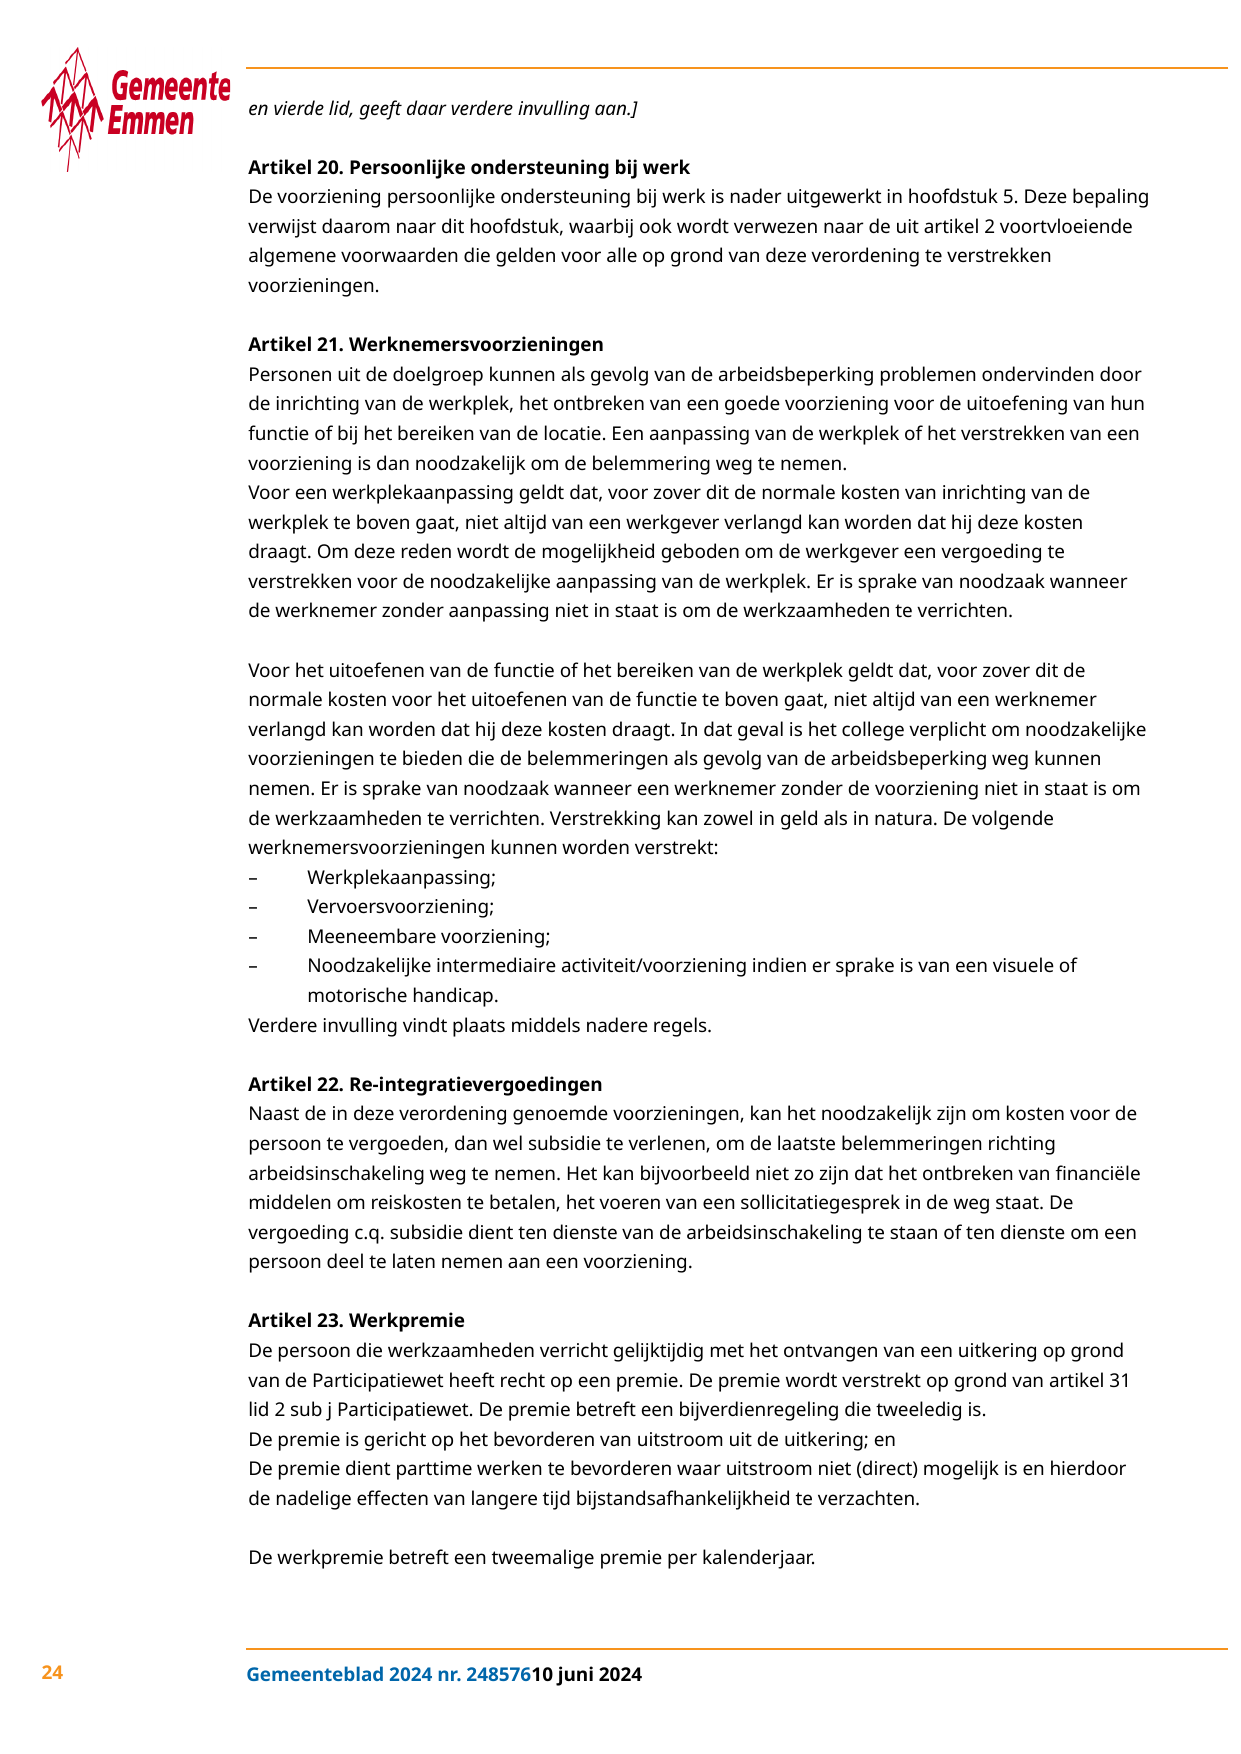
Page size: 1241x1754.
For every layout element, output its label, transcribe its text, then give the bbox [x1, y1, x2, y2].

text De werkpremie betreft een tweemalige premie per kalenderjaar. [248, 1544, 1152, 1570]
list Meeneembare voorziening; [248, 923, 1152, 949]
text De persoon die werkzaamheden verricht gelijktijdig met het ontvangen van een uitkering op grond van de Participatiewet heeft recht op een premie. De premie wordt verstrekt op grond van artikel 31 lid 2 sub j Participatiewet. De premie betreft een bijverdienregeling die tweeledig is. [248, 1337, 1152, 1422]
text en vierde lid, geeft daar verdere invulling aan.] [248, 95, 1152, 121]
text Artikel 21. Werknemersvoorzieningen [248, 331, 1152, 357]
text Personen uit de doelgroep kunnen als gevolg van de arbeidsbeperking problemen ondervinden door de inrichting van de werkplek, het ontbreken van een goede voorziening voor de uitoefening van hun functie of bij het bereiken van de locatie. Een aanpassing van de werkplek of het verstrekken van een voorziening is dan noodzakelijk om de belemmering weg te nemen. [248, 361, 1152, 476]
text Naast de in deze verordening genoemde voorzieningen, kan het noodzakelijk zijn om kosten voor de persoon te vergoeden, dan wel subsidie te verlenen, om de laatste belemmeringen richting arbeidsinschakeling weg te nemen. Het kan bijvoorbeeld niet zo zijn dat het ontbreken van financiële middelen om reiskosten te betalen, het voeren van een sollicitatiegesprek in de weg staat. De vergoeding c.q. subsidie dient ten dienste van de arbeidsinschakeling te staan of ten dienste om een persoon deel te laten nemen aan een voorziening. [248, 1101, 1152, 1274]
picture [41, 47, 231, 172]
text De voorziening persoonlijke ondersteuning bij werk is nader uitgewerkt in hoofdstuk 5. Deze bepaling verwijst daarom naar dit hoofdstuk, waarbij ook wordt verwezen naar de uit artikel 2 voortvloeiende algemene voorwaarden die gelden voor alle op grond van deze verordening te verstrekken voorzieningen. [248, 183, 1152, 298]
list Vervoersvoorziening; [248, 893, 1152, 919]
text Artikel 22. Re-integratievergoedingen [248, 1071, 1152, 1097]
text Verdere invulling vindt plaats middels nadere regels. [248, 1012, 1152, 1038]
text Voor het uitoefenen van de functie of het bereiken van de werkplek geldt dat, voor zover dit de normale kosten voor het uitoefenen van de functie te boven gaat, niet altijd van een werknemer verlangd kan worden dat hij deze kosten draagt. In dat geval is het college verplicht om noodzakelijke voorzieningen te bieden die de belemmeringen als gevolg van de arbeidsbeperking weg kunnen nemen. Er is sprake van noodzaak wanneer een werknemer zonder de voorziening niet in staat is om de werkzaamheden te verrichten. Verstrekking kan zowel in geld als in natura. De volgende werknemersvoorzieningen kunnen worden verstrekt: [248, 657, 1152, 860]
text Voor een werkplekaanpassing geldt dat, voor zover dit de normale kosten van inrichting van de werkplek te boven gaat, niet altijd van een werkgever verlangd kan worden dat hij deze kosten draagt. Om deze reden wordt de mogelijkheid geboden om de werkgever een vergoeding te verstrekken voor de noodzakelijke aanpassing van de werkplek. Er is sprake van noodzaak wanneer de werknemer zonder aanpassing niet in staat is om de werkzaamheden te verrichten. [248, 479, 1152, 623]
list Werkplekaanpassing; [248, 864, 1152, 890]
text De premie dient parttime werken te bevorderen waar uitstroom niet (direct) mogelijk is en hierdoor de nadelige effecten van langere tijd bijstandsafhankelijkheid te verzachten. [248, 1456, 1152, 1511]
list Noodzakelijke intermediaire activiteit/voorziening indien er sprake is van een visuele of motorische handicap. [248, 953, 1152, 1008]
text De premie is gericht op het bevorderen van uitstroom uit de uitkering; en [248, 1426, 1152, 1452]
text Artikel 20. Persoonlijke ondersteuning bij werk [248, 154, 1152, 180]
text Artikel 23. Werkpremie [248, 1308, 1152, 1333]
